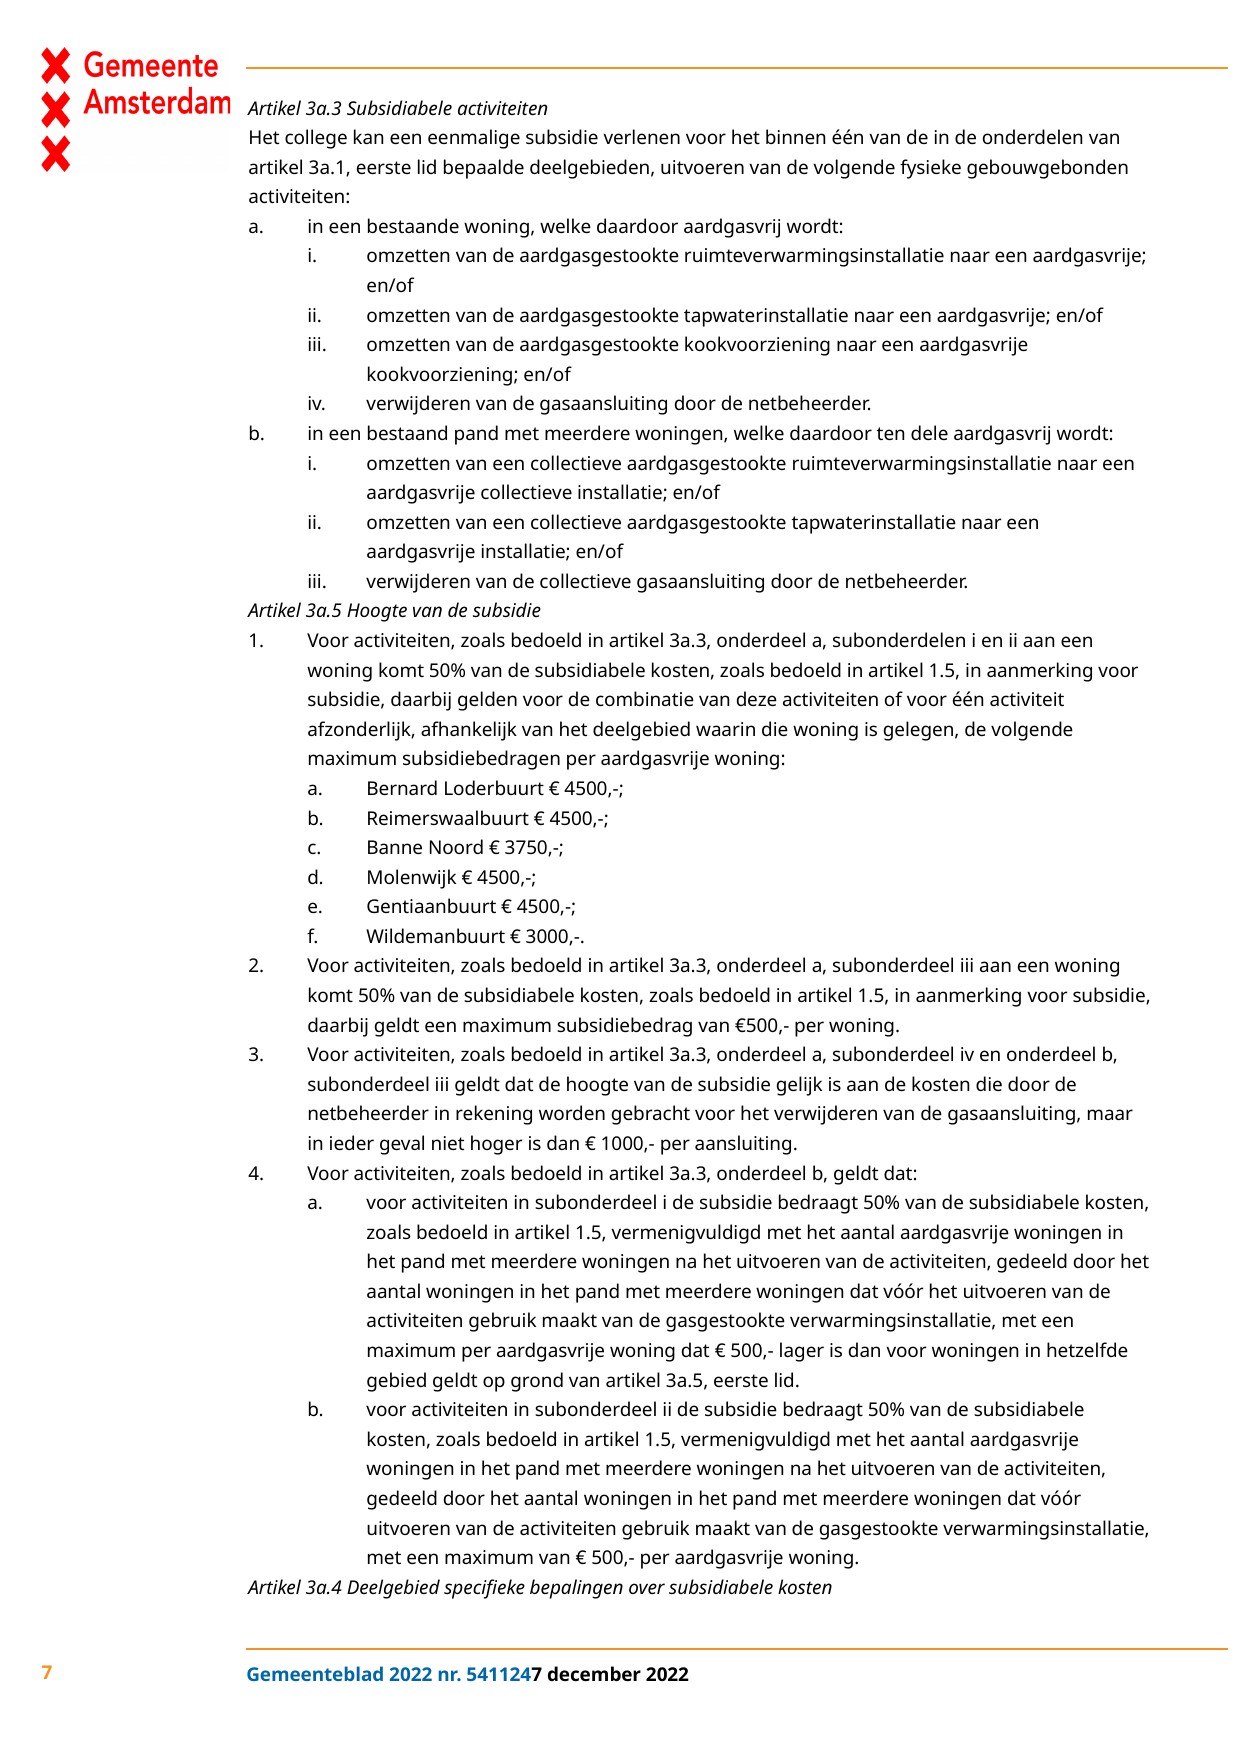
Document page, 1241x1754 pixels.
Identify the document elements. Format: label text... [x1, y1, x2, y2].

list Voor activiteiten, zoals bedoeld in artikel 3a.3, onderdeel a, subonderdelen i en ii aan een woning komt 50% van de subsidiabele kosten, zoals bedoeld in artikel 1.5, in aanmerking voor subsidie, daarbij gelden voor de combinatie van deze activiteiten of voor één activiteit afzonderlijk, afhankelijk van het deelgebied waarin die woning is gelegen, de volgende maximum subsidiebedragen per aardgasvrije woning: [248, 627, 1152, 771]
text Artikel 3a.5 Hoogte van de subsidie [248, 598, 1152, 623]
text Het college kan een eenmalige subsidie verlenen voor het binnen één van de in de onderdelen van artikel 3a.1, eerste lid bepaalde deelgebieden, uitvoeren van de volgende fysieke gebouwgebonden activiteiten: [248, 124, 1152, 209]
picture [41, 47, 231, 172]
list in een bestaande woning, welke daardoor aardgasvrij wordt: [248, 213, 1152, 239]
list omzetten van de aardgasgestookte ruimteverwarmingsinstallatie naar een aardgasvrije; en/of [307, 243, 1152, 298]
list voor activiteiten in subonderdeel ii de subsidie bedraagt 50% van de subsidiabele kosten, zoals bedoeld in artikel 1.5, vermenigvuldigd met het aantal aardgasvrije woningen in het pand met meerdere woningen na het uitvoeren van de activiteiten, gedeeld door het aantal woningen in het pand met meerdere woningen dat vóór uitvoeren van de activiteiten gebruik maakt van de gasgestookte verwarmingsinstallatie, met een maximum van € 500,- per aardgasvrije woning. [307, 1396, 1152, 1570]
list Gentiaanbuurt € 4500,-; [307, 893, 1152, 919]
list omzetten van de aardgasgestookte kookvoorziening naar een aardgasvrije kookvoorziening; en/of [307, 331, 1152, 387]
list in een bestaand pand met meerdere woningen, welke daardoor ten dele aardgasvrij wordt: [248, 420, 1152, 446]
text Artikel 3a.3 Subsidiabele activiteiten [248, 95, 1152, 121]
list omzetten van de aardgasgestookte tapwaterinstallatie naar een aardgasvrije; en/of [307, 302, 1152, 328]
list verwijderen van de collectieve gasaansluiting door de netbeheerder. [307, 568, 1152, 594]
list Voor activiteiten, zoals bedoeld in artikel 3a.3, onderdeel a, subonderdeel iii aan een woning komt 50% van de subsidiabele kosten, zoals bedoeld in artikel 1.5, in aanmerking voor subsidie, daarbij geldt een maximum subsidiebedrag van €500,- per woning. [248, 953, 1152, 1038]
text Artikel 3a.4 Deelgebied specifieke bepalingen over subsidiabele kosten [248, 1574, 1152, 1600]
list omzetten van een collectieve aardgasgestookte tapwaterinstallatie naar een aardgasvrije installatie; en/of [307, 509, 1152, 564]
list voor activiteiten in subonderdeel i de subsidie bedraagt 50% van de subsidiabele kosten, zoals bedoeld in artikel 1.5, vermenigvuldigd met het aantal aardgasvrije woningen in het pand met meerdere woningen na het uitvoeren van de activiteiten, gedeeld door het aantal woningen in het pand met meerdere woningen dat vóór het uitvoeren van de activiteiten gebruik maakt van de gasgestookte verwarmingsinstallatie, met een maximum per aardgasvrije woning dat € 500,- lager is dan voor woningen in hetzelfde gebied geldt op grond van artikel 3a.5, eerste lid. [307, 1189, 1152, 1393]
list Bernard Loderbuurt € 4500,-; [307, 775, 1152, 801]
list Voor activiteiten, zoals bedoeld in artikel 3a.3, onderdeel a, subonderdeel iv en onderdeel b, subonderdeel iii geldt dat de hoogte van de subsidie gelijk is aan de kosten die door de netbeheerder in rekening worden gebracht voor het verwijderen van de gasaansluiting, maar in ieder geval niet hoger is dan € 1000,- per aansluiting. [248, 1041, 1152, 1156]
list omzetten van een collectieve aardgasgestookte ruimteverwarmingsinstallatie naar een aardgasvrije collectieve installatie; en/of [307, 450, 1152, 505]
list Banne Noord € 3750,-; [307, 834, 1152, 860]
list Reimerswaalbuurt € 4500,-; [307, 805, 1152, 831]
list Wildemanbuurt € 3000,-. [307, 923, 1152, 949]
list Molenwijk € 4500,-; [307, 864, 1152, 890]
list verwijderen van de gasaansluiting door de netbeheerder. [307, 391, 1152, 416]
list Voor activiteiten, zoals bedoeld in artikel 3a.3, onderdeel b, geldt dat: [248, 1160, 1152, 1186]
